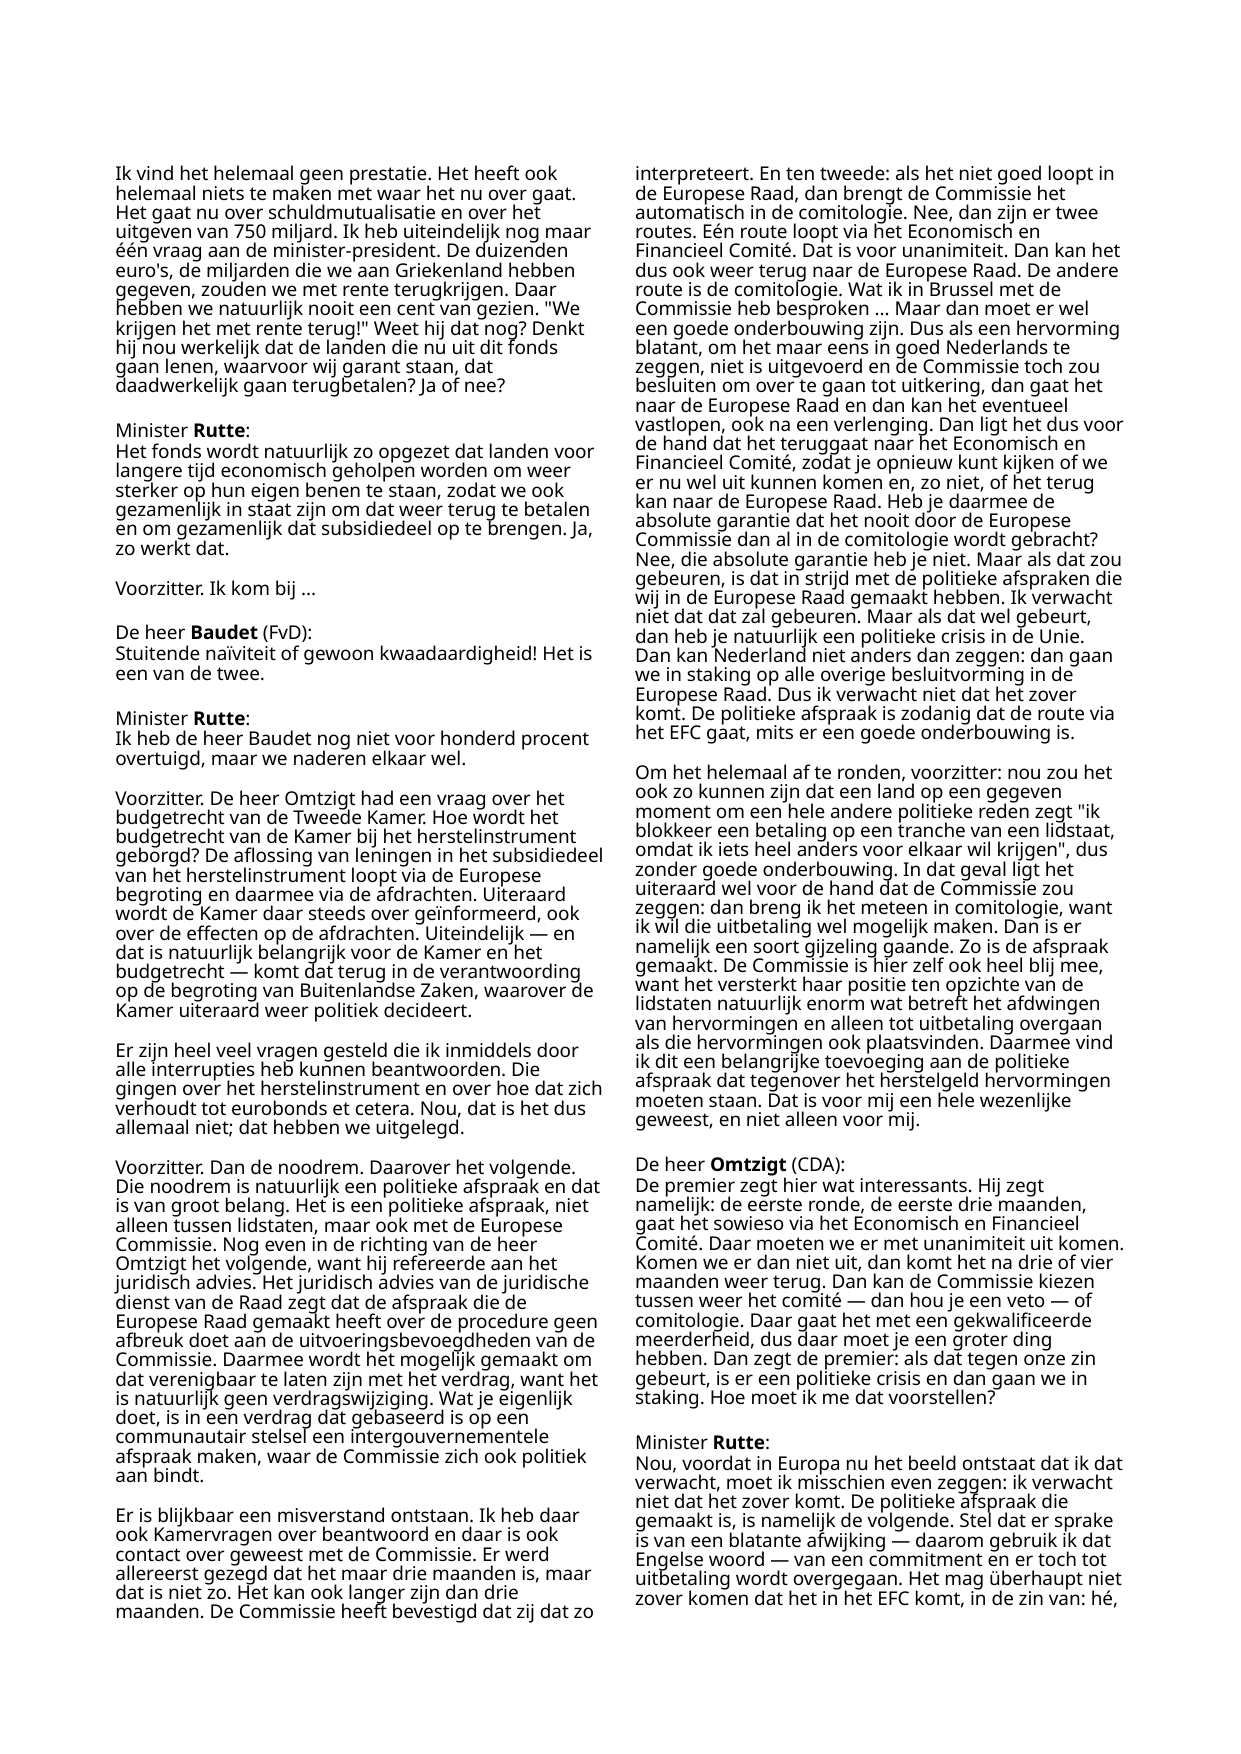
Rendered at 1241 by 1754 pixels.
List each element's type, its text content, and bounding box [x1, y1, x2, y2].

text Minister Rutte: [635, 1429, 1125, 1455]
text Minister Rutte: [115, 417, 605, 443]
text Ik heb de heer Baudet nog niet voor honderd procent overtuigd, maar we naderen elkaar wel. [115, 730, 605, 769]
text Ik vind het helemaal geen prestatie. Het heeft ook helemaal niets te maken met waar het nu over gaat. Het gaat nu over schuldmutualisatie en over het uitgeven van 750 miljard. Ik heb uiteindelijk nog maar één vraag aan de minister-president. De duizenden euro's, de miljarden die we aan Griekenland hebben gegeven, zouden we met rente terugkrijgen. Daar hebben we natuurlijk nooit een cent van gezien. "We krijgen het met rente terug!" Weet hij dat nog? Denkt hij nou werkelijk dat de landen die nu uit dit fonds gaan lenen, waarvoor wij garant staan, dat daadwerkelijk gaan terugbetalen? Ja of nee? [115, 165, 605, 397]
text De premier zegt hier wat interessants. Hij zegt namelijk: de eerste ronde, de eerste drie maanden, gaat het sowieso via het Economisch en Financieel Comité. Daar moeten we er met unanimiteit uit komen. Komen we er dan niet uit, dan komt het na drie of vier maanden weer terug. Dan kan de Commissie kiezen tussen weer het comité — dan hou je een veto — of comitologie. Daar gaat het met een gekwalificeerde meerderheid, dus daar moet je een groter ding hebben. Dan zegt de premier: als dat tegen onze zin gebeurt, is er een politieke crisis en dan gaan we in staking. Hoe moet ik me dat voorstellen? [635, 1177, 1125, 1408]
text Er zijn heel veel vragen gesteld die ik inmiddels door alle interrupties heb kunnen beantwoorden. Die gingen over het herstelinstrument en over hoe dat zich verhoudt tot eurobonds et cetera. Nou, dat is het dus allemaal niet; dat hebben we uitgelegd. [115, 1042, 605, 1138]
text Er is blijkbaar een misverstand ontstaan. Ik heb daar ook Kamervragen over beantwoord en daar is ook contact over geweest met de Commissie. Er werd allereerst gezegd dat het maar drie maanden is, maar dat is niet zo. Het kan ook langer zijn dan drie maanden. De Commissie heeft bevestigd dat zij dat zo [115, 1507, 605, 1623]
text Voorzitter. Dan de noodrem. Daarover het volgende. Die noodrem is natuurlijk een politieke afspraak en dat is van groot belang. Het is een politieke afspraak, niet alleen tussen lidstaten, maar ook met de Europese Commissie. Nog even in de richting van de heer Omtzigt het volgende, want hij refereerde aan het juridisch advies. Het juridisch advies van de juridische dienst van de Raad zegt dat de afspraak die de Europese Raad gemaakt heeft over de procedure geen afbreuk doet aan de uitvoeringsbevoegdheden van de Commissie. Daarmee wordt het mogelijk gemaakt om dat verenigbaar te laten zijn met het verdrag, want het is natuurlijk geen verdragswijziging. Wat je eigenlijk doet, is in een verdrag dat gebaseerd is op een communautair stelsel een intergouvernementele afspraak maken, waar de Commissie zich ook politiek aan bindt. [115, 1159, 605, 1486]
text Stuitende naïviteit of gewoon kwaadaardigheid! Het is een van de twee. [115, 645, 605, 684]
text De heer Baudet (FvD): [115, 619, 605, 645]
text Het fonds wordt natuurlijk zo opgezet dat landen voor langere tijd economisch geholpen worden om weer sterker op hun eigen benen te staan, zodat we ook gezamenlijk in staat zijn om dat weer terug te betalen en om gezamenlijk dat subsidiedeel op te brengen. Ja, zo werkt dat. [115, 443, 605, 559]
text Nou, voordat in Europa nu het beeld ontstaat dat ik dat verwacht, moet ik misschien even zeggen: ik verwacht niet dat het zover komt. De politieke afspraak die gemaakt is, is namelijk de volgende. Stel dat er sprake is van een blatante afwijking — daarom gebruik ik dat Engelse woord — van een commitment en er toch tot uitbetaling wordt overgegaan. Het mag überhaupt niet zover komen dat het in het EFC komt, in de zin van: hé, [635, 1455, 1125, 1609]
text De heer Omtzigt (CDA): [635, 1151, 1125, 1177]
text Om het helemaal af te ronden, voorzitter: nou zou het ook zo kunnen zijn dat een land op een gegeven moment om een hele andere politieke reden zegt "ik blokkeer een betaling op een tranche van een lidstaat, omdat ik iets heel anders voor elkaar wil krijgen", dus zonder goede onderbouwing. In dat geval ligt het uiteraard wel voor de hand dat de Commissie zou zeggen: dan breng ik het meteen in comitologie, want ik wil die uitbetaling wel mogelijk maken. Dan is er namelijk een soort gijzeling gaande. Zo is de afspraak gemaakt. De Commissie is hier zelf ook heel blij mee, want het versterkt haar positie ten opzichte van de lidstaten natuurlijk enorm wat betreft het afdwingen van hervormingen en alleen tot uitbetaling overgaan als die hervormingen ook plaatsvinden. Daarmee vind ik dit een belangrijke toevoeging aan de politieke afspraak dat tegenover het herstelgeld hervormingen moeten staan. Dat is voor mij een hele wezenlijke geweest, en niet alleen voor mij. [635, 764, 1125, 1130]
text Voorzitter. De heer Omtzigt had een vraag over het budgetrecht van de Tweede Kamer. Hoe wordt het budgetrecht van de Kamer bij het herstelinstrument geborgd? De aflossing van leningen in het subsidiedeel van het herstelinstrument loopt via de Europese begroting en daarmee via de afdrachten. Uiteraard wordt de Kamer daar steeds over geïnformeerd, ook over de effecten op de afdrachten. Uiteindelijk — en dat is natuurlijk belangrijk voor de Kamer en het budgetrecht — komt dat terug in de verantwoording op de begroting van Buitenlandse Zaken, waarover de Kamer uiteraard weer politiek decideert. [115, 790, 605, 1021]
text interpreteert. En ten tweede: als het niet goed loopt in de Europese Raad, dan brengt de Commissie het automatisch in de comitologie. Nee, dan zijn er twee routes. Eén route loopt via het Economisch en Financieel Comité. Dat is voor unanimiteit. Dan kan het dus ook weer terug naar de Europese Raad. De andere route is de comitologie. Wat ik in Brussel met de Commissie heb besproken ... Maar dan moet er wel een goede onderbouwing zijn. Dus als een hervorming blatant, om het maar eens in goed Nederlands te zeggen, niet is uitgevoerd en de Commissie toch zou besluiten om over te gaan tot uitkering, dan gaat het naar de Europese Raad en dan kan het eventueel vastlopen, ook na een verlenging. Dan ligt het dus voor de hand dat het teruggaat naar het Economisch en Financieel Comité, zodat je opnieuw kunt kijken of we er nu wel uit kunnen komen en, zo niet, of het terug kan naar de Europese Raad. Heb je daarmee de absolute garantie dat het nooit door de Europese Commissie dan al in de comitologie wordt gebracht? Nee, die absolute garantie heb je niet. Maar als dat zou gebeuren, is dat in strijd met de politieke afspraken die wij in de Europese Raad gemaakt hebben. Ik verwacht niet dat dat zal gebeuren. Maar als dat wel gebeurt, dan heb je natuurlijk een politieke crisis in de Unie. Dan kan Nederland niet anders dan zeggen: dan gaan we in staking op alle overige besluitvorming in de Europese Raad. Dus ik verwacht niet dat het zover komt. De politieke afspraak is zodanig dat de route via het EFC gaat, mits er een goede onderbouwing is. [635, 165, 1125, 743]
text Minister Rutte: [115, 705, 605, 730]
text Voorzitter. Ik kom bij ... [115, 579, 605, 599]
